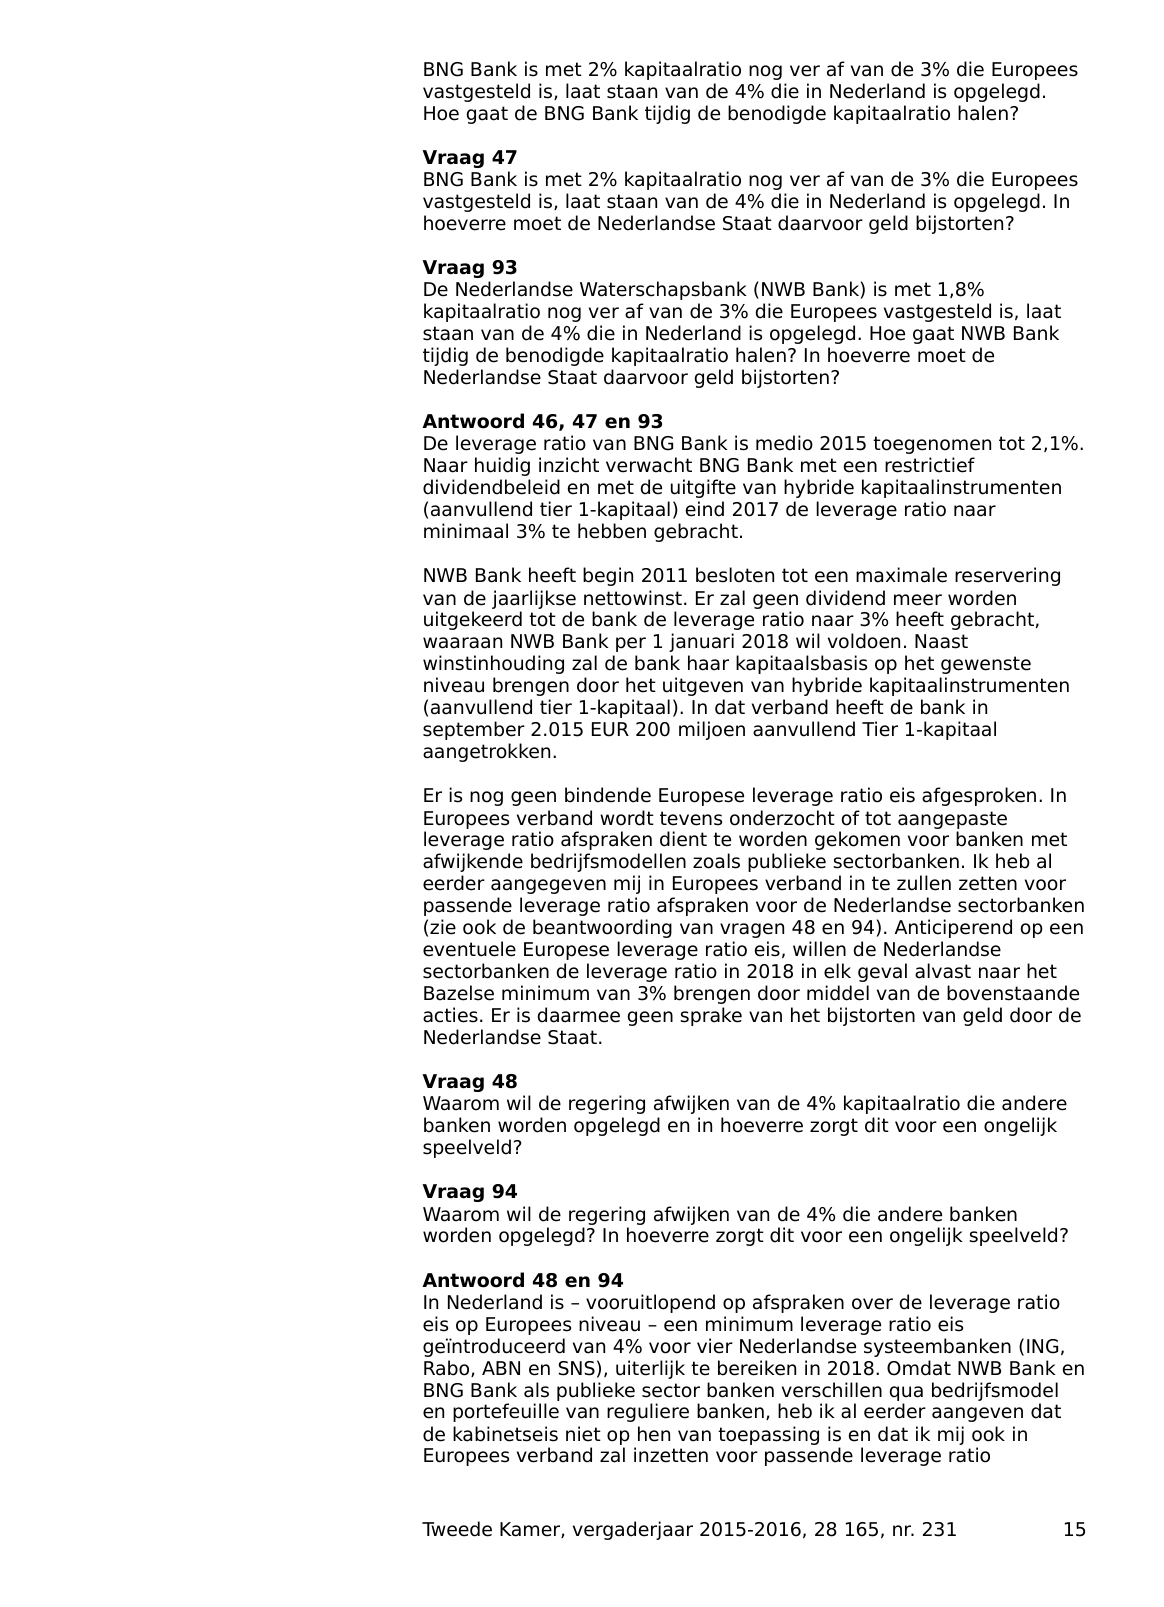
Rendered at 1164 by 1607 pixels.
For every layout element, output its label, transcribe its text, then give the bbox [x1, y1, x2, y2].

text Vraag 48 [422, 1071, 1087, 1093]
text Vraag 93 [422, 257, 1087, 279]
text Waarom wil de regering afwijken van de 4% kapitaalratio die andere banken worden opgelegd en in hoeverre zorgt dit voor een ongelijk speelveld? [422, 1093, 1087, 1159]
text NWB Bank heeft begin 2011 besloten tot een maximale reservering van de jaarlijkse nettowinst. Er zal geen dividend meer worden uitgekeerd tot de bank de leverage ratio naar 3% heeft gebracht, waaraan NWB Bank per 1 januari 2018 wil voldoen. Naast winstinhouding zal de bank haar kapitaalsbasis op het gewenste niveau brengen door het uitgeven van hybride kapitaalinstrumenten (aanvullend tier 1-kapitaal). In dat verband heeft de bank in september 2.015 EUR 200 miljoen aanvullend Tier 1-kapitaal aangetrokken. [422, 565, 1087, 763]
text De leverage ratio van BNG Bank is medio 2015 toegenomen tot 2,1%. Naar huidig inzicht verwacht BNG Bank met een restrictief dividendbeleid en met de uitgifte van hybride kapitaalinstrumenten (aanvullend tier 1-kapitaal) eind 2017 de leverage ratio naar minimaal 3% te hebben gebracht. [422, 433, 1087, 543]
text Antwoord 46, 47 en 93 [422, 411, 1087, 433]
text BNG Bank is met 2% kapitaalratio nog ver af van de 3% die Europees vastgesteld is, laat staan van de 4% die in Nederland is opgelegd. In hoeverre moet de Nederlandse Staat daarvoor geld bijstorten? [422, 169, 1087, 235]
text Antwoord 48 en 94 [422, 1269, 1087, 1292]
text Waarom wil de regering afwijken van de 4% die andere banken worden opgelegd? In hoeverre zorgt dit voor een ongelijk speelveld? [422, 1203, 1087, 1247]
text Er is nog geen bindende Europese leverage ratio eis afgesproken. In Europees verband wordt tevens onderzocht of tot aangepaste leverage ratio afspraken dient te worden gekomen voor banken met afwijkende bedrijfsmodellen zoals publieke sectorbanken. Ik heb al eerder aangegeven mij in Europees verband in te zullen zetten voor passende leverage ratio afspraken voor de Nederlandse sectorbanken (zie ook de beantwoording van vragen 48 en 94). Anticiperend op een eventuele Europese leverage ratio eis, willen de Nederlandse sectorbanken de leverage ratio in 2018 in elk geval alvast naar het Bazelse minimum van 3% brengen door middel van de bovenstaande acties. Er is daarmee geen sprake van het bijstorten van geld door de Nederlandse Staat. [422, 785, 1087, 1049]
text De Nederlandse Waterschapsbank (NWB Bank) is met 1,8% kapitaalratio nog ver af van de 3% die Europees vastgesteld is, laat staan van de 4% die in Nederland is opgelegd. Hoe gaat NWB Bank tijdig de benodigde kapitaalratio halen? In hoeverre moet de Nederlandse Staat daarvoor geld bijstorten? [422, 279, 1087, 389]
text In Nederland is – vooruitlopend op afspraken over de leverage ratio eis op Europees niveau – een minimum leverage ratio eis geïntroduceerd van 4% voor vier Nederlandse systeembanken (ING, Rabo, ABN en SNS), uiterlijk te bereiken in 2018. Omdat NWB Bank en BNG Bank als publieke sector banken verschillen qua bedrijfsmodel en portefeuille van reguliere banken, heb ik al eerder aangeven dat de kabinetseis niet op hen van toepassing is en dat ik mij ook in Europees verband zal inzetten voor passende leverage ratio [422, 1292, 1087, 1467]
text BNG Bank is met 2% kapitaalratio nog ver af van de 3% die Europees vastgesteld is, laat staan van de 4% die in Nederland is opgelegd. Hoe gaat de BNG Bank tijdig de benodigde kapitaalratio halen? [422, 59, 1087, 125]
text Vraag 94 [422, 1181, 1087, 1203]
text Vraag 47 [422, 147, 1087, 169]
